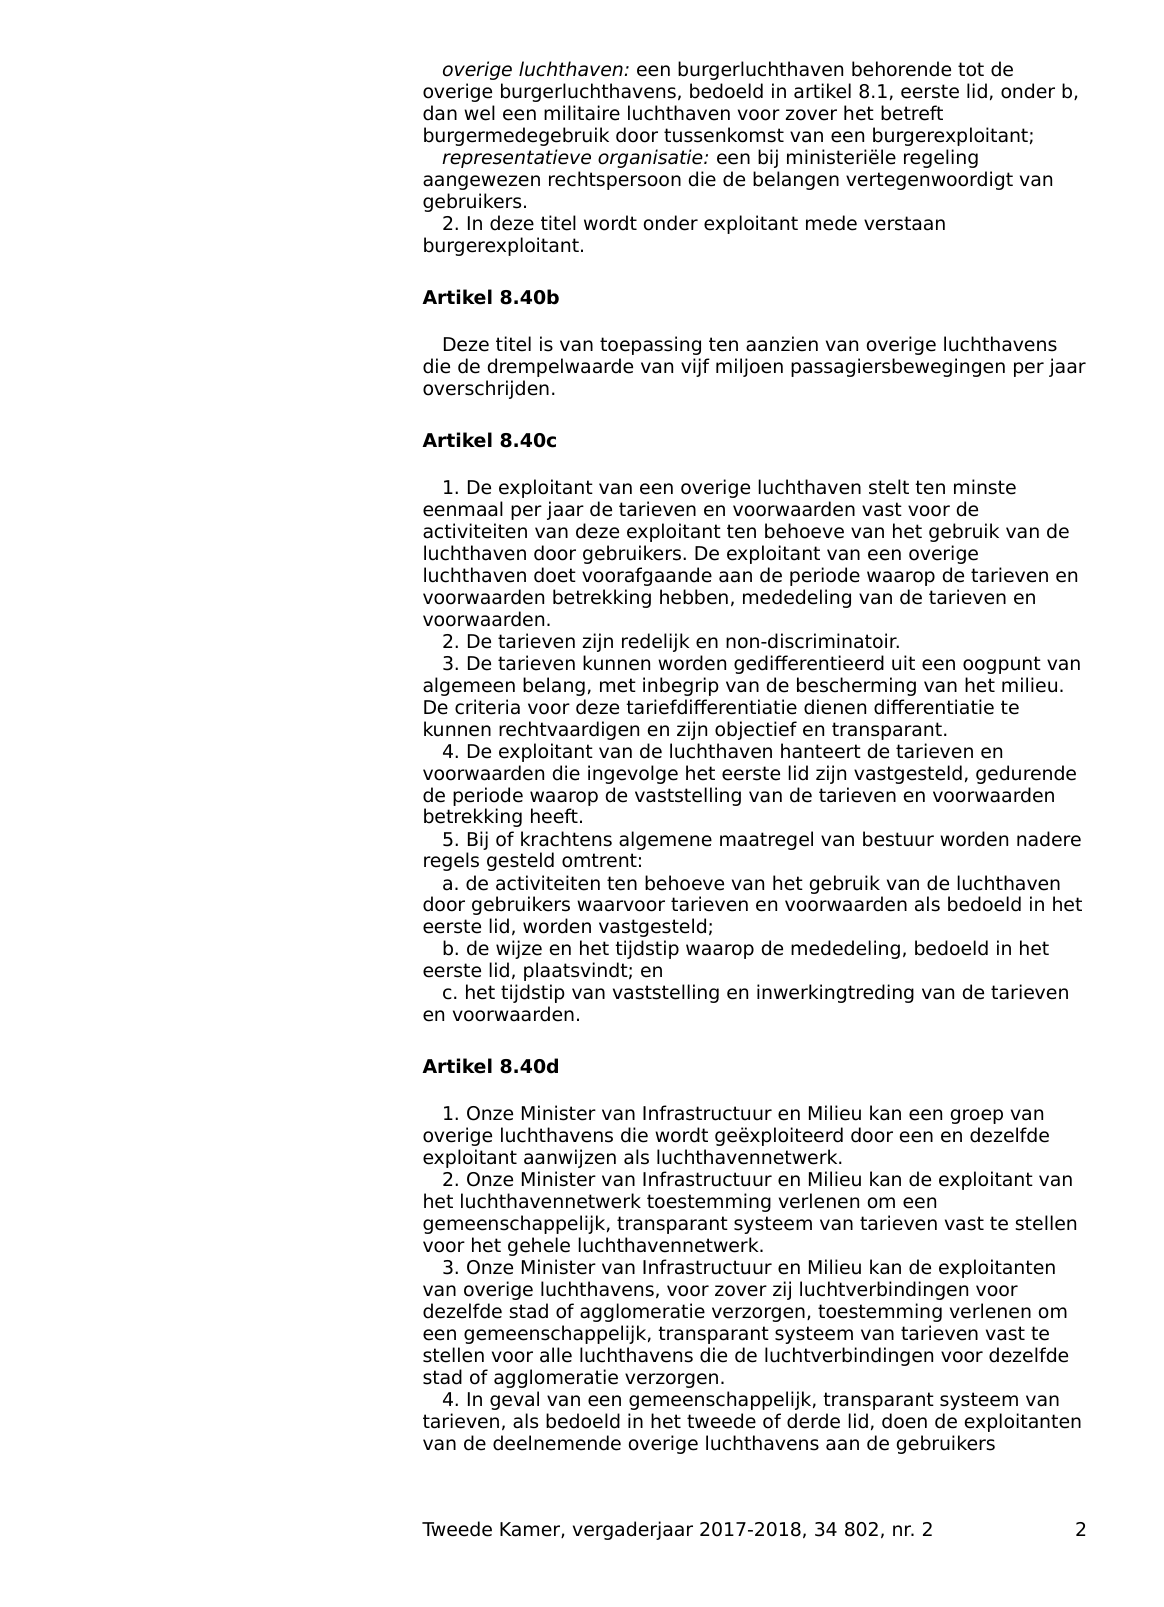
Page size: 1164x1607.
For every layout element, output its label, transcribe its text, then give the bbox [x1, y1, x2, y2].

text 2. De tarieven zijn redelijk en non-discriminatoir. [422, 631, 1087, 653]
text b. de wijze en het tijdstip waarop de mededeling, bedoeld in het eerste lid, plaatsvindt; en [422, 938, 1087, 982]
subtitle Artikel 8.40d [422, 1056, 1087, 1078]
text representatieve organisatie: een bij ministeriële regeling aangewezen rechtspersoon die de belangen vertegenwoordigt van gebruikers. [422, 147, 1087, 213]
text a. de activiteiten ten behoeve van het gebruik van de luchthaven door gebruikers waarvoor tarieven en voorwaarden als bedoeld in het eerste lid, worden vastgesteld; [422, 872, 1087, 938]
text 3. De tarieven kunnen worden gedifferentieerd uit een oogpunt van algemeen belang, met inbegrip van de bescherming van het milieu. De criteria voor deze tariefdifferentiatie dienen differentiatie te kunnen rechtvaardigen en zijn objectief en transparant. [422, 653, 1087, 741]
text 4. In geval van een gemeenschappelijk, transparant systeem van tarieven, als bedoeld in het tweede of derde lid, doen de exploitanten van de deelnemende overige luchthavens aan de gebruikers [422, 1389, 1087, 1455]
text overige luchthaven: een burgerluchthaven behorende tot de overige burgerluchthavens, bedoeld in artikel 8.1, eerste lid, onder b, dan wel een militaire luchthaven voor zover het betreft burgermedegebruik door tussenkomst van een burgerexploitant; [422, 59, 1087, 147]
text 1. Onze Minister van Infrastructuur en Milieu kan een groep van overige luchthavens die wordt geëxploiteerd door een en dezelfde exploitant aanwijzen als luchthavennetwerk. [422, 1103, 1087, 1169]
text 1. De exploitant van een overige luchthaven stelt ten minste eenmaal per jaar de tarieven en voorwaarden vast voor de activiteiten van deze exploitant ten behoeve van het gebruik van de luchthaven door gebruikers. De exploitant van een overige luchthaven doet voorafgaande aan de periode waarop de tarieven en voorwaarden betrekking hebben, mededeling van de tarieven en voorwaarden. [422, 477, 1087, 631]
text Deze titel is van toepassing ten aanzien van overige luchthavens die de drempelwaarde van vijf miljoen passagiersbewegingen per jaar overschrijden. [422, 334, 1087, 400]
text 2. In deze titel wordt onder exploitant mede verstaan burgerexploitant. [422, 213, 1087, 257]
subtitle Artikel 8.40b [422, 287, 1087, 309]
text 5. Bij of krachtens algemene maatregel van bestuur worden nadere regels gesteld omtrent: [422, 828, 1087, 872]
text 3. Onze Minister van Infrastructuur en Milieu kan de exploitanten van overige luchthavens, voor zover zij luchtverbindingen voor dezelfde stad of agglomeratie verzorgen, toestemming verlenen om een gemeenschappelijk, transparant systeem van tarieven vast te stellen voor alle luchthavens die de luchtverbindingen voor dezelfde stad of agglomeratie verzorgen. [422, 1257, 1087, 1389]
text 4. De exploitant van de luchthaven hanteert de tarieven en voorwaarden die ingevolge het eerste lid zijn vastgesteld, gedurende de periode waarop de vaststelling van de tarieven en voorwaarden betrekking heeft. [422, 741, 1087, 828]
text 2. Onze Minister van Infrastructuur en Milieu kan de exploitant van het luchthavennetwerk toestemming verlenen om een gemeenschappelijk, transparant systeem van tarieven vast te stellen voor het gehele luchthavennetwerk. [422, 1169, 1087, 1257]
text c. het tijdstip van vaststelling en inwerkingtreding van de tarieven en voorwaarden. [422, 982, 1087, 1026]
subtitle Artikel 8.40c [422, 430, 1087, 452]
